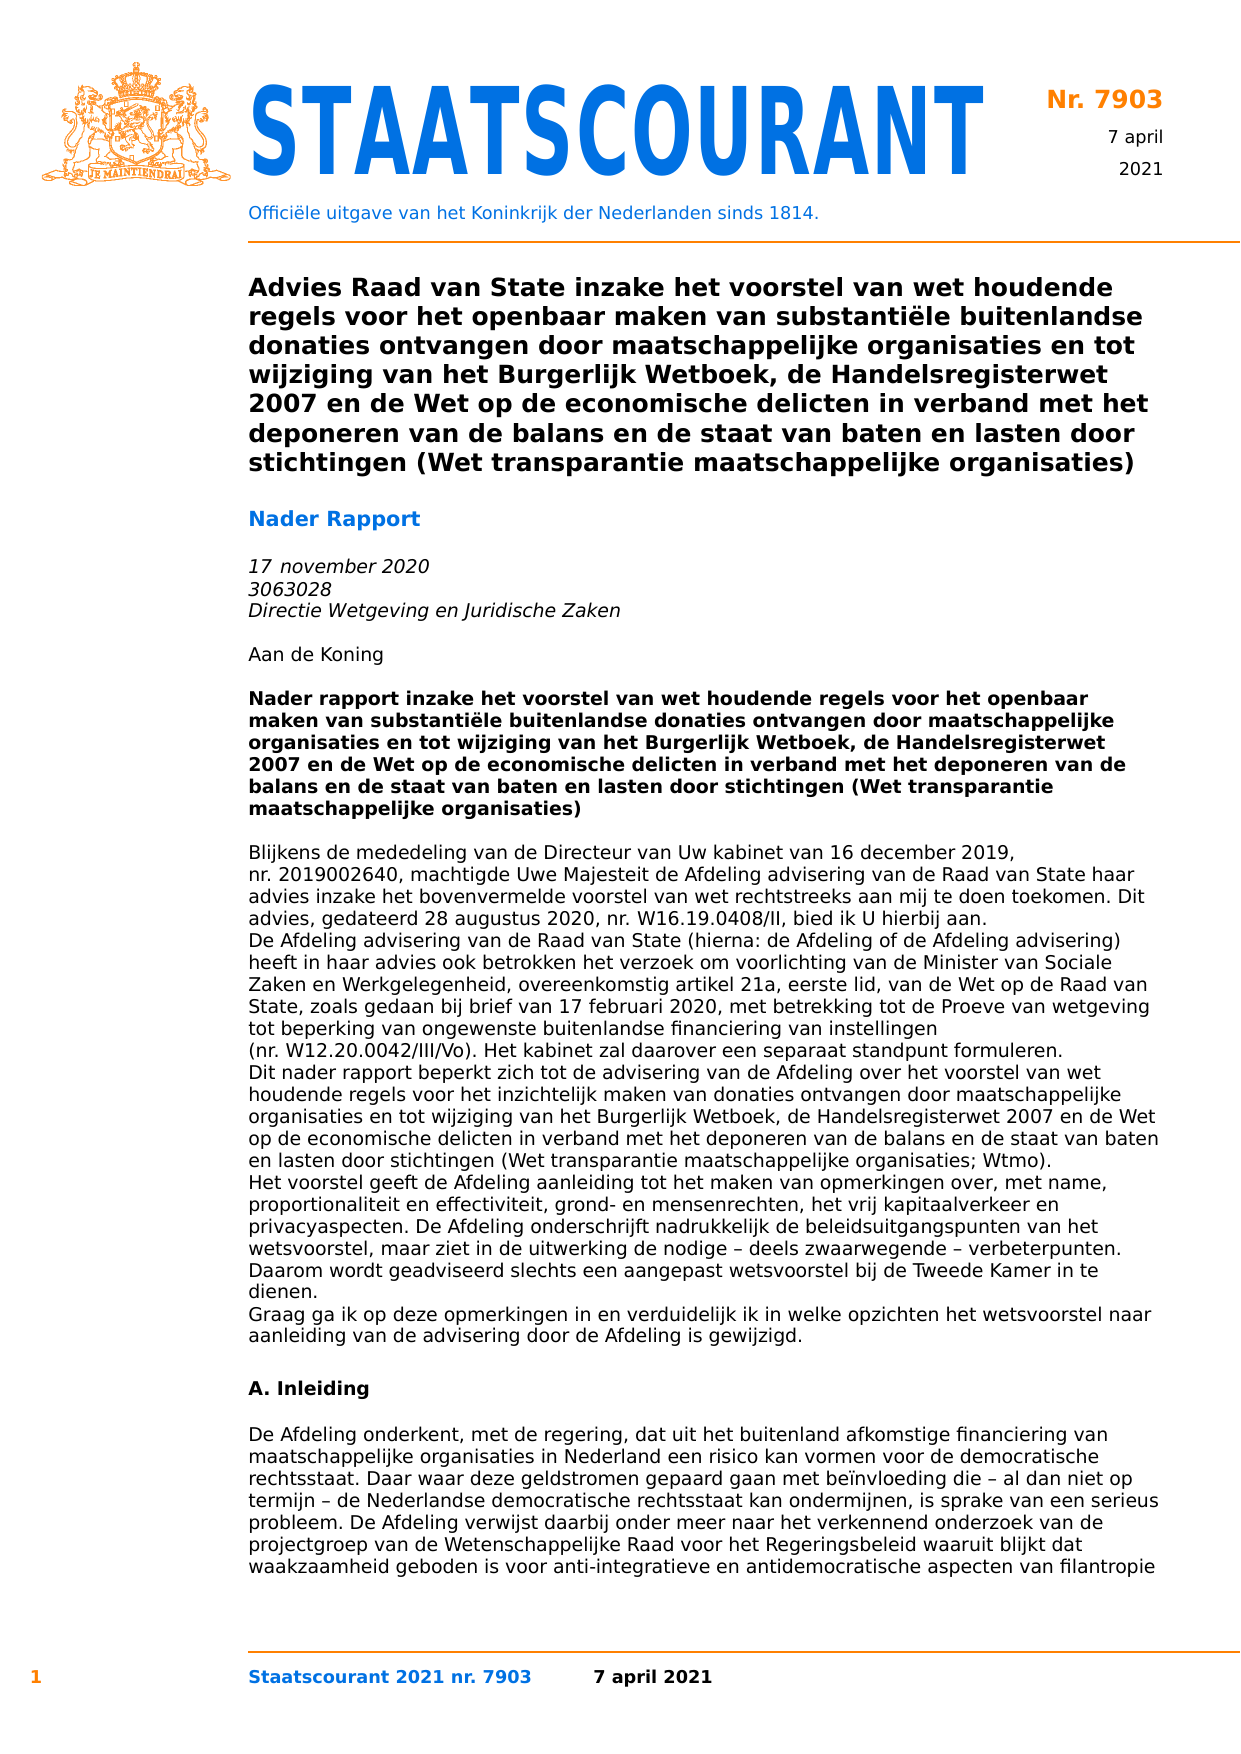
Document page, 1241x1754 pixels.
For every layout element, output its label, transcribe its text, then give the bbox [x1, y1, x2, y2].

subtitle Nader Rapport [248, 507, 1163, 531]
table_cell Officiële uitgave van het Koninkrijk der Nederlanden sinds 1814. [248, 203, 1240, 241]
text Directie Wetgeving en Juridische Zaken [248, 600, 1163, 622]
text Het voorstel geeft de Afdeling aanleiding tot het maken van opmerkingen over, met name, proportionaliteit en effectiviteit, grond- en mensenrechten, het vrij kapitaalverkeer en privacyaspecten. De Afdeling onderschrijft nadrukkelijk de beleidsuitgangspunten van het wetsvoorstel, maar ziet in de uitwerking de nodige – deels zwaarwegende – verbeterpunten. Daarom wordt geadviseerd slechts een aangepast wetsvoorstel bij de Tweede Kamer in te dienen. [248, 1172, 1163, 1303]
text Graag ga ik op deze opmerkingen in en verduidelijk ik in welke opzichten het wetsvoorstel naar aanleiding van de advisering door de Afdeling is gewijzigd. [248, 1303, 1163, 1347]
text De Afdeling onderkent, met de regering, dat uit het buitenland afkomstige financiering van maatschappelijke organisaties in Nederland een risico kan vormen voor de democratische rechtsstaat. Daar waar deze geldstromen gepaard gaan met beïnvloeding die – al dan niet op termijn – de Nederlandse democratische rechtsstaat kan ondermijnen, is sprake van een serieus probleem. De Afdeling verwijst daarbij onder meer naar het verkennend onderzoek van de projectgroep van de Wetenschappelijke Raad voor het Regeringsbeleid waaruit blijkt dat waakzaamheid geboden is voor anti-integratieve en antidemocratische aspecten van filantropie [248, 1424, 1163, 1578]
picture [41, 62, 231, 186]
text Blijkens de mededeling van de Directeur van Uw kabinet van 16 december 2019, nr. 2019002640, machtigde Uwe Majesteit de Afdeling advisering van de Raad van State haar advies inzake het bovenvermelde voorstel van wet rechtstreeks aan mij te doen toekomen. Dit advies, gedateerd 28 augustus 2020, nr. W16.19.0408/II, bied ik U hierbij aan. [248, 842, 1163, 930]
text Dit nader rapport beperkt zich tot de advisering van de Afdeling over het voorstel van wet houdende regels voor het inzichtelijk maken van donaties ontvangen door maatschappelijke organisaties en tot wijziging van het Burgerlijk Wetboek, de Handelsregisterwet 2007 en de Wet op de economische delicten in verband met het deponeren van de balans en de staat van baten en lasten door stichtingen (Wet transparantie maatschappelijke organisaties; Wtmo). [248, 1062, 1163, 1172]
table_header [25, 62, 248, 241]
table_header Nr. 7903 [998, 62, 1240, 121]
subtitle A. Inleiding [248, 1377, 1163, 1399]
table_cell 7 april [998, 121, 1240, 153]
table_header STAATSCOURANT [248, 62, 998, 203]
subtitle Advies Raad van State inzake het voorstel van wet houdende regels voor het openbaar maken van substantiële buitenlandse donaties ontvangen door maatschappelijke organisaties en tot wijziging van het Burgerlijk Wetboek, de Handelsregisterwet 2007 en de Wet op de economische delicten in verband met het deponeren van de balans en de staat van baten en lasten door stichtingen (Wet transparantie maatschappelijke organisaties) [248, 273, 1163, 477]
text 17 november 2020 [248, 556, 1163, 578]
text Aan de Koning [248, 644, 1163, 666]
text De Afdeling advisering van de Raad van State (hierna: de Afdeling of de Afdeling advisering) heeft in haar advies ook betrokken het verzoek om voorlichting van de Minister van Sociale Zaken en Werkgelegenheid, overeenkomstig artikel 21a, eerste lid, van de Wet op de Raad van State, zoals gedaan bij brief van 17 februari 2020, met betrekking tot de Proeve van wetgeving tot beperking van ongewenste buitenlandse financiering van instellingen (nr. W12.20.0042/III/Vo). Het kabinet zal daarover een separaat standpunt formuleren. [248, 930, 1163, 1062]
text Nader rapport inzake het voorstel van wet houdende regels voor het openbaar maken van substantiële buitenlandse donaties ontvangen door maatschappelijke organisaties en tot wijziging van het Burgerlijk Wetboek, de Handelsregisterwet 2007 en de Wet op de economische delicten in verband met het deponeren van de balans en de staat van baten en lasten door stichtingen (Wet transparantie maatschappelijke organisaties) [248, 688, 1163, 820]
text 3063028 [248, 578, 1163, 600]
table_cell 2021 [998, 153, 1240, 203]
